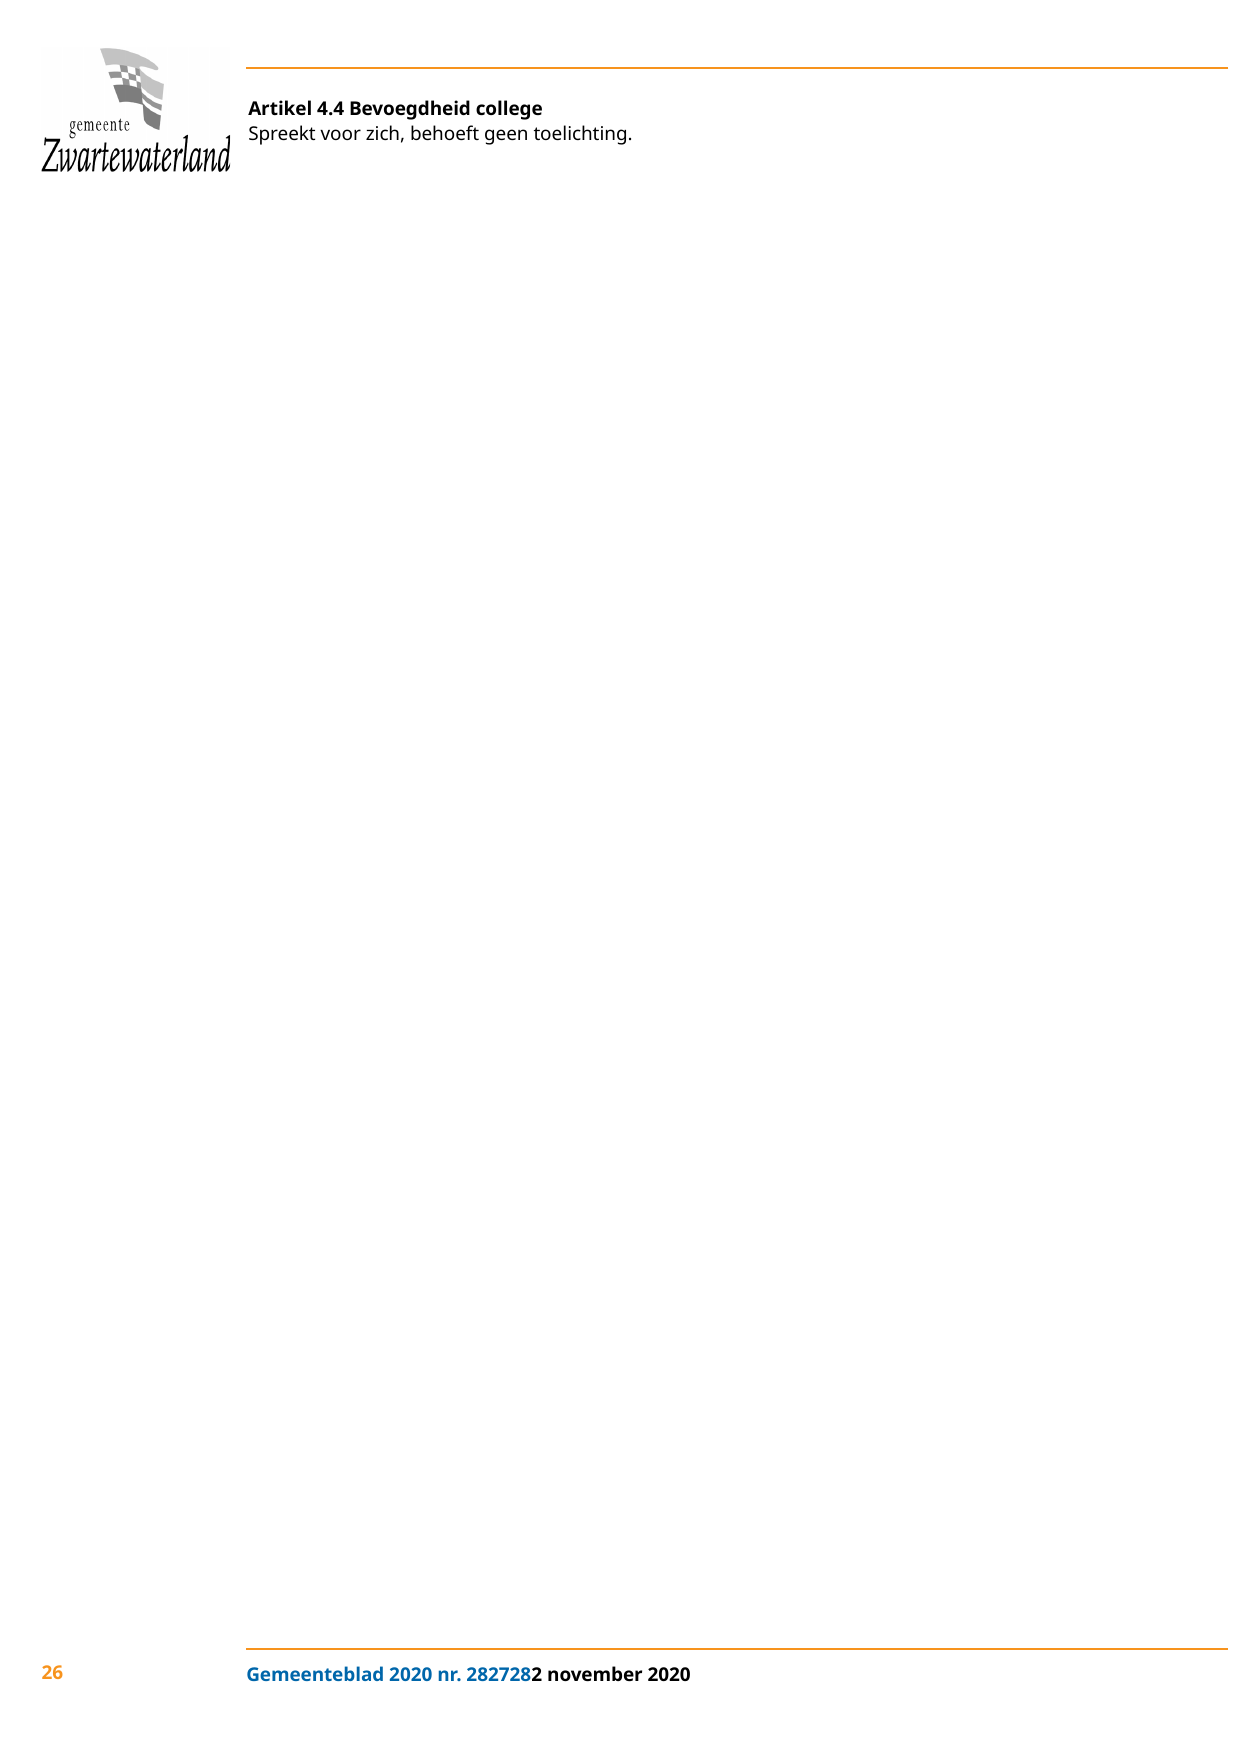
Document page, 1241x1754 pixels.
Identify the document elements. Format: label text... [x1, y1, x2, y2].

picture [41, 47, 231, 172]
text Artikel 4.4 Bevoegdheid college [248, 95, 1152, 121]
text Spreekt voor zich, behoeft geen toelichting. [248, 121, 1152, 146]
